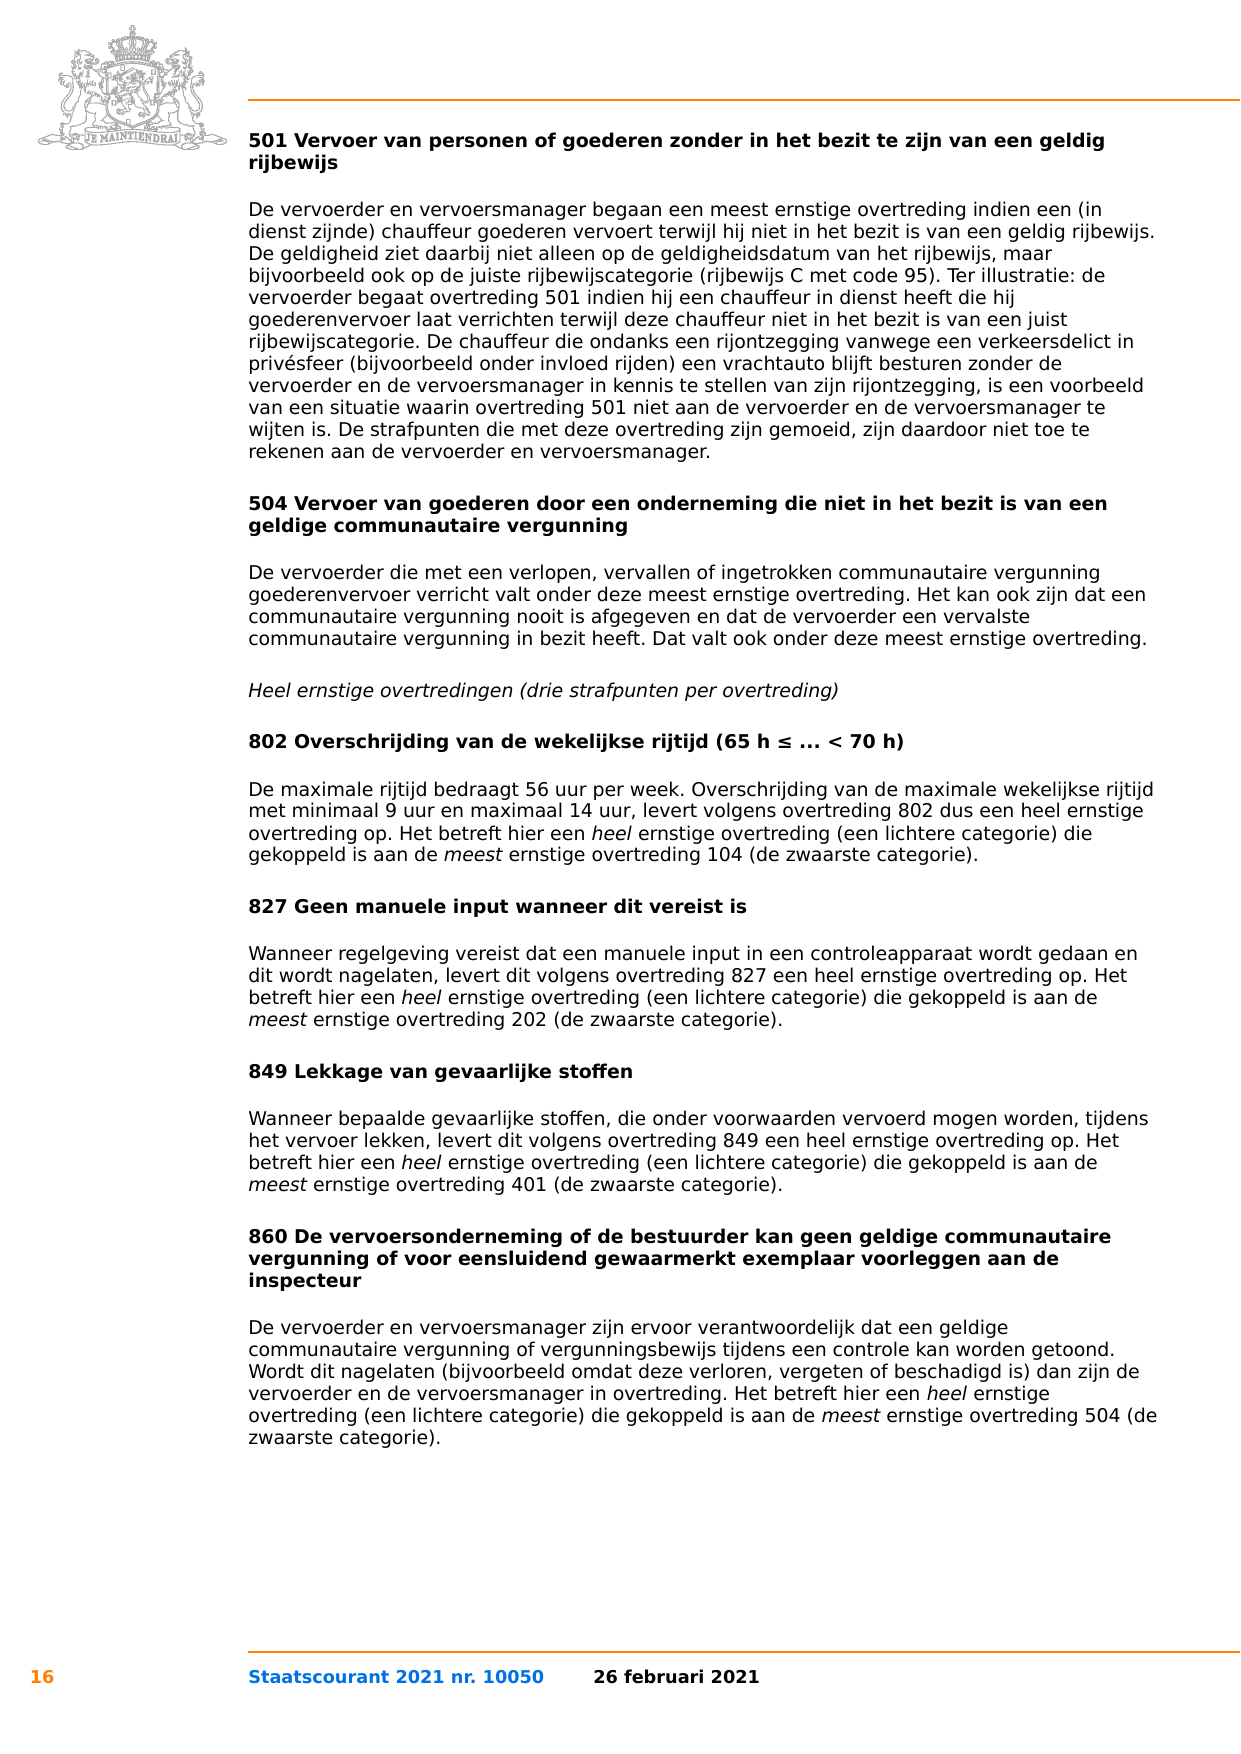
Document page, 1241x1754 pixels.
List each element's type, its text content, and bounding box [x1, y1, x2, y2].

text Wanneer regelgeving vereist dat een manuele input in een controleapparaat wordt gedaan en dit wordt nagelaten, levert dit volgens overtreding 827 een heel ernstige overtreding op. Het betreft hier een heel ernstige overtreding (een lichtere categorie) die gekoppeld is aan de meest ernstige overtreding 202 (de zwaarste categorie). [248, 943, 1163, 1031]
text De vervoerder en vervoersmanager begaan een meest ernstige overtreding indien een (in dienst zijnde) chauffeur goederen vervoert terwijl hij niet in het bezit is van een geldig rijbewijs. De geldigheid ziet daarbij niet alleen op de geldigheidsdatum van het rijbewijs, maar bijvoorbeeld ook op de juiste rijbewijscategorie (rijbewijs C met code 95). Ter illustratie: de vervoerder begaat overtreding 501 indien hij een chauffeur in dienst heeft die hij goederenvervoer laat verrichten terwijl deze chauffeur niet in het bezit is van een juist rijbewijscategorie. De chauffeur die ondanks een rijontzegging vanwege een verkeersdelict in privésfeer (bijvoorbeeld onder invloed rijden) een vrachtauto blijft besturen zonder de vervoerder en de vervoersmanager in kennis te stellen van zijn rijontzegging, is een voorbeeld van een situatie waarin overtreding 501 niet aan de vervoerder en de vervoersmanager te wijten is. De strafpunten die met deze overtreding zijn gemoeid, zijn daardoor niet toe te rekenen aan de vervoerder en vervoersmanager. [248, 199, 1163, 463]
subtitle 504 Vervoer van goederen door een onderneming die niet in het bezit is van een geldige communautaire vergunning [248, 493, 1163, 537]
picture [38, 25, 227, 150]
subtitle 849 Lekkage van gevaarlijke stoffen [248, 1061, 1163, 1083]
text De vervoerder en vervoersmanager zijn ervoor verantwoordelijk dat een geldige communautaire vergunning of vergunningsbewijs tijdens een controle kan worden getoond. Wordt dit nagelaten (bijvoorbeeld omdat deze verloren, vergeten of beschadigd is) dan zijn de vervoerder en de vervoersmanager in overtreding. Het betreft hier een heel ernstige overtreding (een lichtere categorie) die gekoppeld is aan de meest ernstige overtreding 504 (de zwaarste categorie). [248, 1317, 1163, 1449]
text Wanneer bepaalde gevaarlijke stoffen, die onder voorwaarden vervoerd mogen worden, tijdens het vervoer lekken, levert dit volgens overtreding 849 een heel ernstige overtreding op. Het betreft hier een heel ernstige overtreding (een lichtere categorie) die gekoppeld is aan de meest ernstige overtreding 401 (de zwaarste categorie). [248, 1108, 1163, 1196]
subtitle 501 Vervoer van personen of goederen zonder in het bezit te zijn van een geldig rijbewijs [248, 130, 1163, 174]
subtitle 860 De vervoersonderneming of de bestuurder kan geen geldige communautaire vergunning of voor eensluidend gewaarmerkt exemplaar voorleggen aan de inspecteur [248, 1226, 1163, 1292]
subtitle 827 Geen manuele input wanneer dit vereist is [248, 896, 1163, 918]
text De maximale rijtijd bedraagt 56 uur per week. Overschrijding van de maximale wekelijkse rijtijd met minimaal 9 uur en maximaal 14 uur, levert volgens overtreding 802 dus een heel ernstige overtreding op. Het betreft hier een heel ernstige overtreding (een lichtere categorie) die gekoppeld is aan de meest ernstige overtreding 104 (de zwaarste categorie). [248, 778, 1163, 866]
subtitle 802 Overschrijding van de wekelijkse rijtijd (65 h ≤ ... < 70 h) [248, 731, 1163, 753]
text De vervoerder die met een verlopen, vervallen of ingetrokken communautaire vergunning goederenvervoer verricht valt onder deze meest ernstige overtreding. Het kan ook zijn dat een communautaire vergunning nooit is afgegeven en dat de vervoerder een vervalste communautaire vergunning in bezit heeft. Dat valt ook onder deze meest ernstige overtreding. [248, 562, 1163, 649]
subtitle Heel ernstige overtredingen (drie strafpunten per overtreding) [248, 679, 1163, 701]
